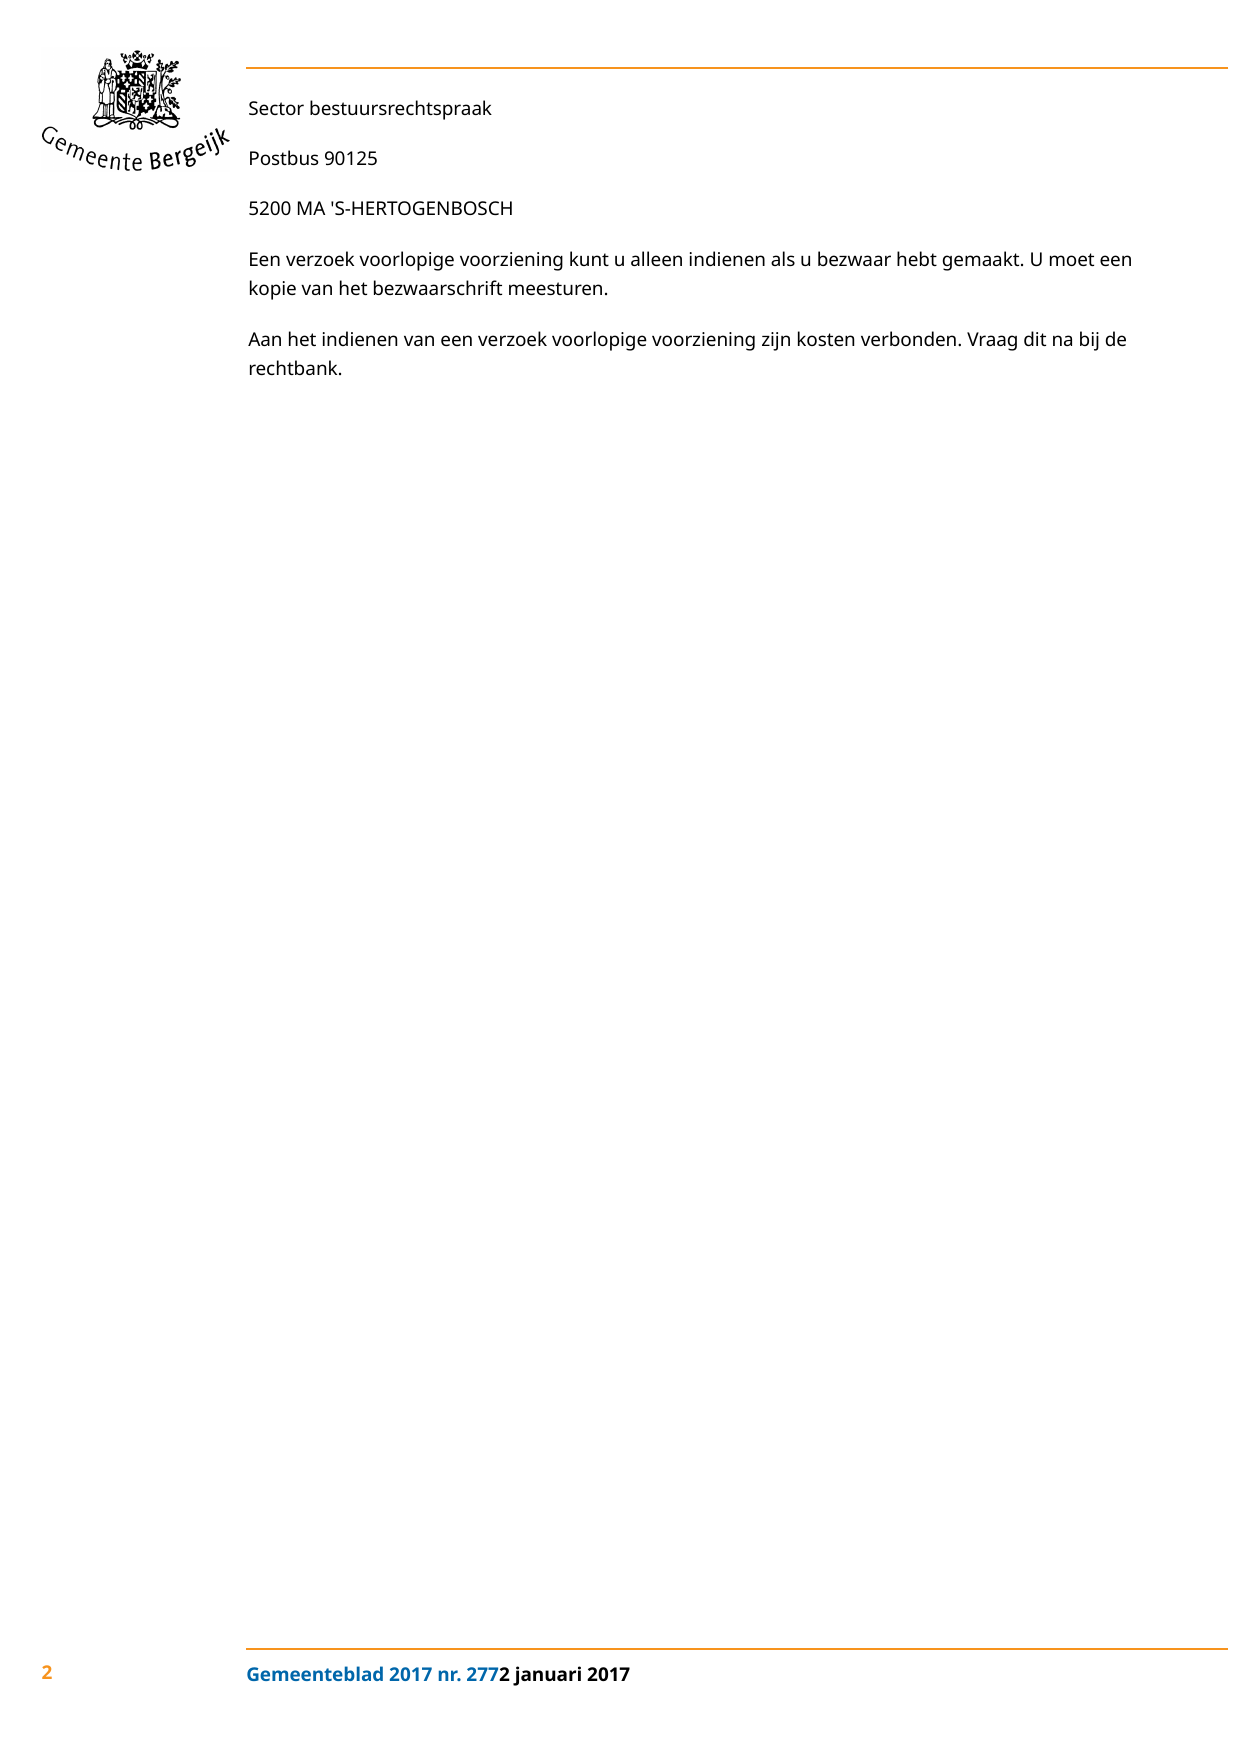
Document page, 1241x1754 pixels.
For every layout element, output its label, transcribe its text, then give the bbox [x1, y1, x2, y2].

text Postbus 90125 [248, 145, 1152, 171]
text Sector bestuursrechtspraak [248, 95, 1152, 121]
picture [41, 47, 231, 172]
text Aan het indienen van een verzoek voorlopige voorziening zijn kosten verbonden. Vraag dit na bij de rechtbank. [248, 326, 1152, 381]
text Een verzoek voorlopige voorziening kunt u alleen indienen als u bezwaar hebt gemaakt. U moet een kopie van het bezwaarschrift meesturen. [248, 246, 1152, 301]
text 5200 MA 'S-HERTOGENBOSCH [248, 196, 1152, 221]
